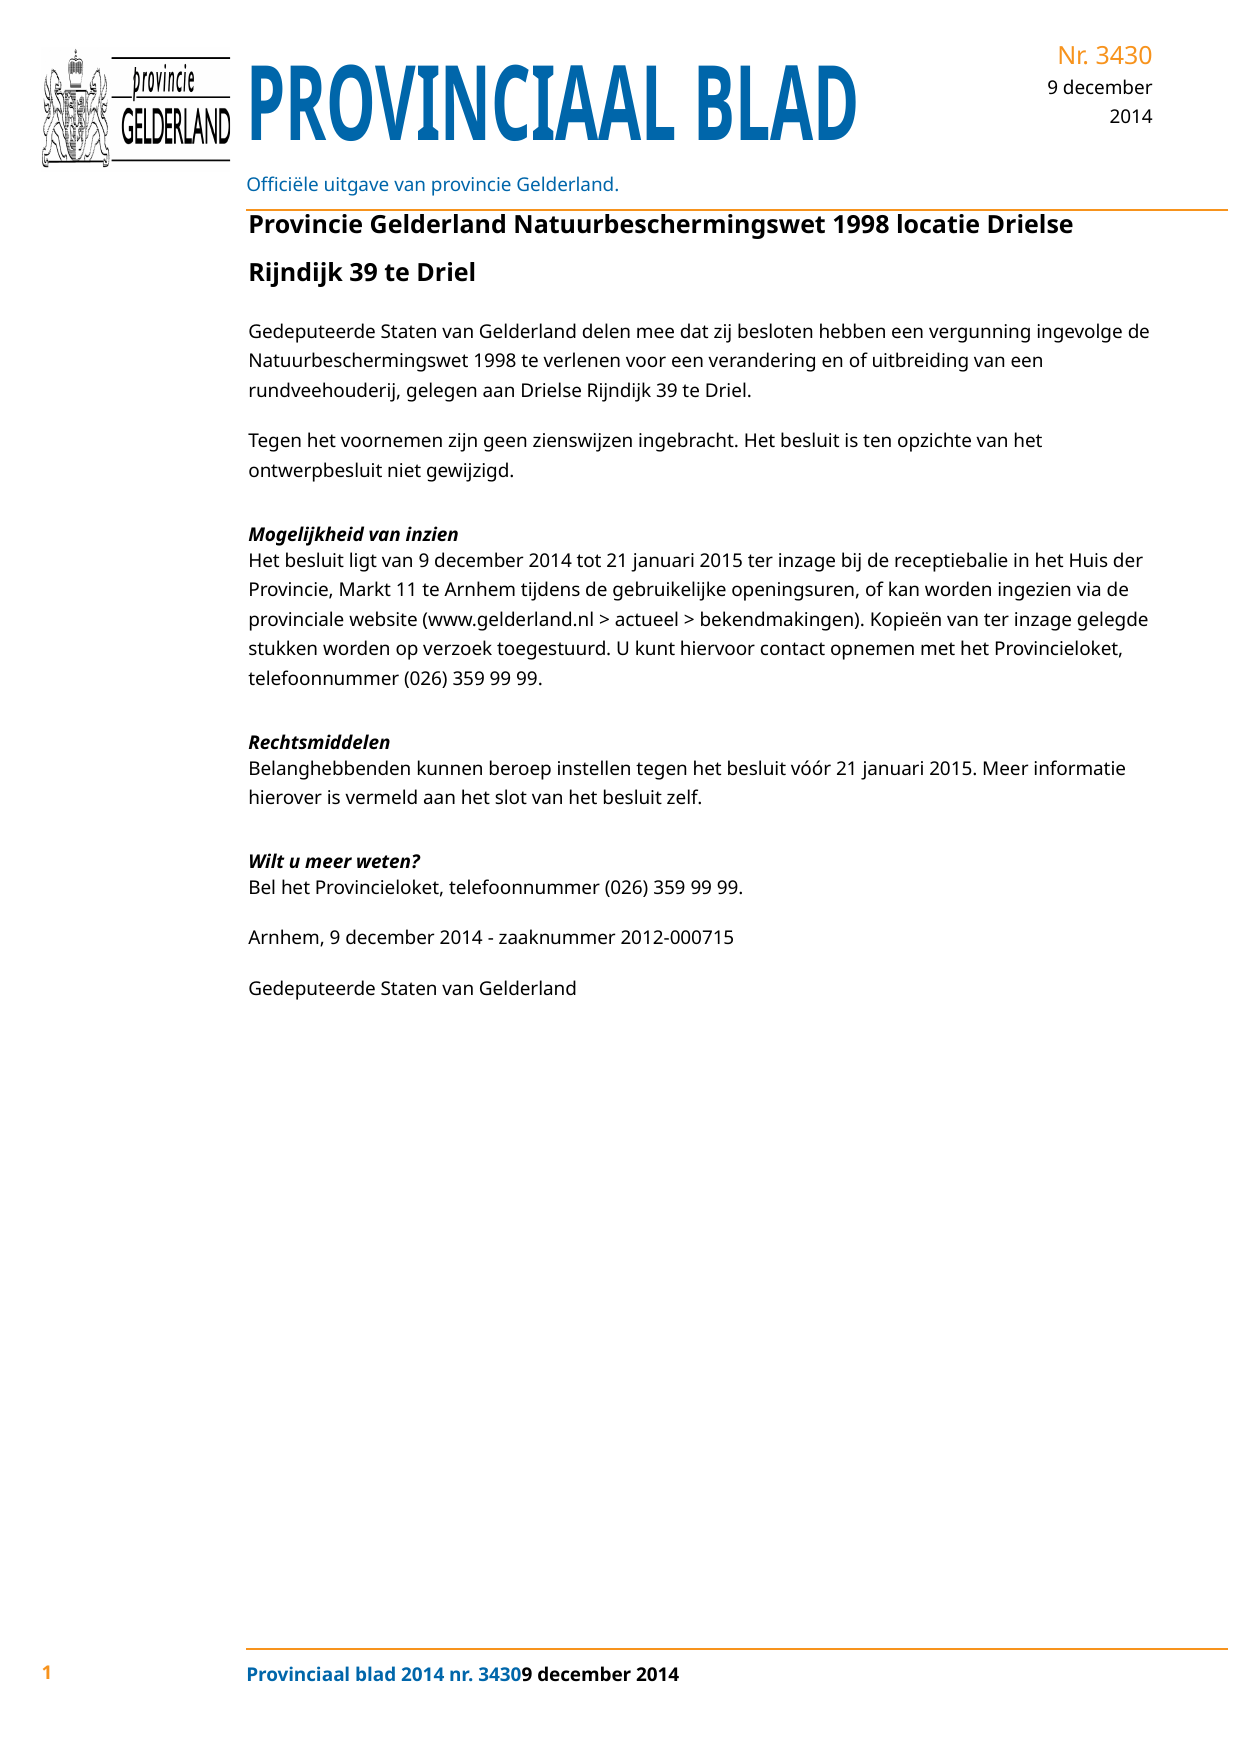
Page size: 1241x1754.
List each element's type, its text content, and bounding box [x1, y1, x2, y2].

text Gedeputeerde Staten van Gelderland delen mee dat zij besloten hebben een vergunning ingevolge de Natuurbeschermingswet 1998 te verlenen voor een verandering en of uitbreiding van een rundveehouderij, gelegen aan Drielse Rijndijk 39 te Driel. [248, 318, 1152, 403]
text Wilt u meer weten? [248, 848, 1152, 874]
text Gedeputeerde Staten van Gelderland [248, 975, 1152, 1001]
text Tegen het voornemen zijn geen zienswijzen ingebracht. Het besluit is ten opzichte van het ontwerpbesluit niet gewijzigd. [248, 427, 1152, 483]
text Het besluit ligt van 9 december 2014 tot 21 januari 2015 ter inzage bij de receptiebalie in het Huis der Provincie, Markt 11 te Arnhem tijdens de gebruikelijke openingsuren, of kan worden ingezien via de provinciale website (www.gelderland.nl > actueel > bekendmakingen). Kopieën van ter inzage gelegde stukken worden op verzoek toegestuurd. U kunt hiervoor contact opnemen met het Provincieloket, telefoonnummer (026) 359 99 99. [248, 547, 1152, 691]
text Belanghebbenden kunnen beroep instellen tegen het besluit vóór 21 januari 2015. Meer informatie hierover is vermeld aan het slot van het besluit zelf. [248, 755, 1152, 810]
text Provincie Gelderland Natuurbeschermingswet 1998 locatie Drielse Rijndijk 39 te Driel [248, 211, 1152, 288]
text Arnhem, 9 december 2014 - zaaknummer 2012-000715 [248, 924, 1152, 950]
text Rechtsmiddelen [248, 729, 1152, 755]
text Bel het Provincieloket, telefoonnummer (026) 359 99 99. [248, 874, 1152, 900]
picture [41, 47, 231, 172]
text Mogelijkheid van inzien [248, 521, 1152, 547]
